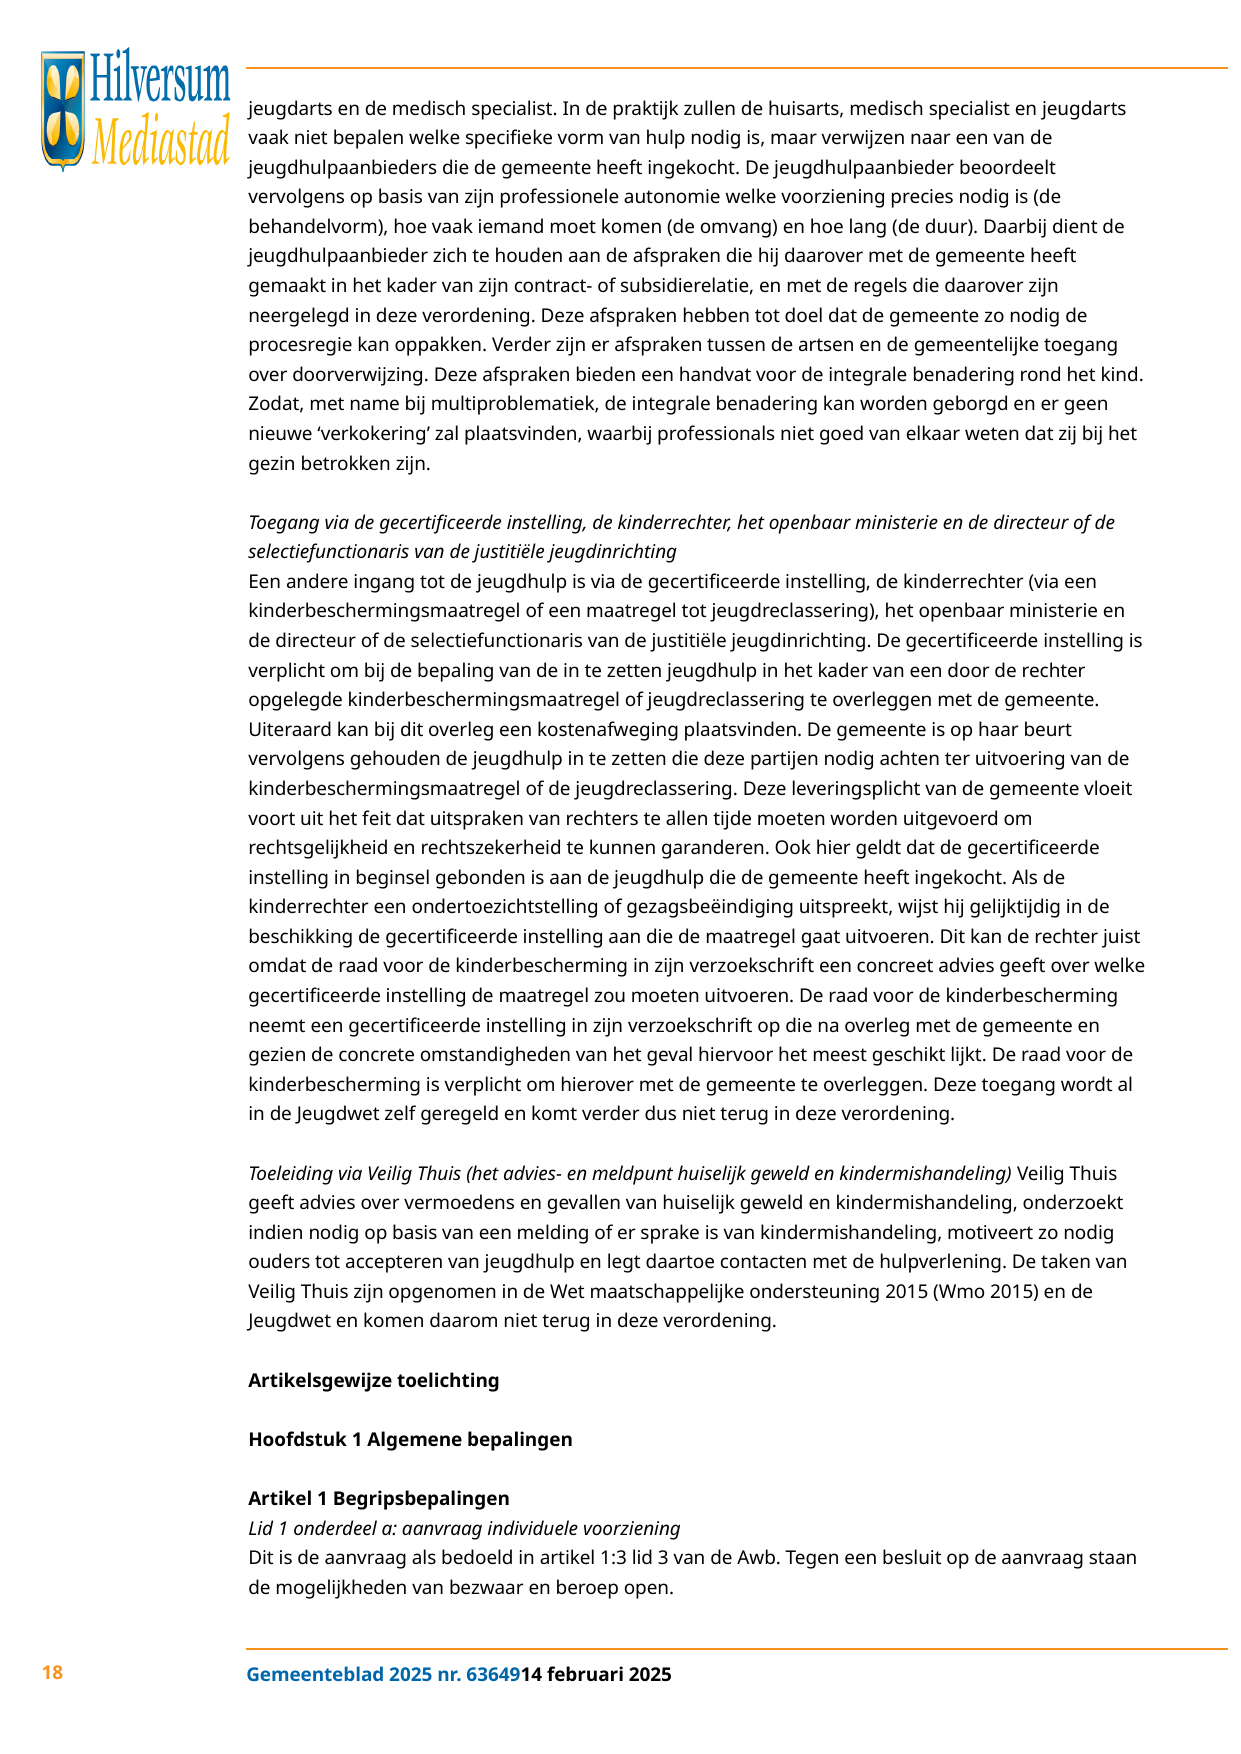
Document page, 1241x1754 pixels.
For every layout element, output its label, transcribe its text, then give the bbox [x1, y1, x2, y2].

text Toeleiding via Veilig Thuis (het advies- en meldpunt huiselijk geweld en kindermishandeling) Veilig Thuis geeft advies over vermoedens en gevallen van huiselijk geweld en kindermishandeling, onderzoekt indien nodig op basis van een melding of er sprake is van kindermishandeling, motiveert zo nodig ouders tot accepteren van jeugdhulp en legt daartoe contacten met de hulpverlening. De taken van Veilig Thuis zijn opgenomen in de Wet maatschappelijke ondersteuning 2015 (Wmo 2015) en de Jeugdwet en komen daarom niet terug in deze verordening. [248, 1160, 1152, 1333]
text Lid 1 onderdeel a: aanvraag individuele voorziening [248, 1515, 1152, 1541]
text Dit is de aanvraag als bedoeld in artikel 1:3 lid 3 van de Awb. Tegen een besluit op de aanvraag staan de mogelijkheden van bezwaar en beroep open. [248, 1544, 1152, 1600]
text Hoofdstuk 1 Algemene bepalingen [248, 1426, 1152, 1452]
text Artikel 1 Begripsbepalingen [248, 1485, 1152, 1511]
text Artikelsgewijze toelichting [248, 1367, 1152, 1393]
text Een andere ingang tot de jeugdhulp is via de gecertificeerde instelling, de kinderrechter (via een kinderbeschermingsmaatregel of een maatregel tot jeugdreclassering), het openbaar ministerie en de directeur of de selectiefunctionaris van de justitiële jeugdinrichting. De gecertificeerde instelling is verplicht om bij de bepaling van de in te zetten jeugdhulp in het kader van een door de rechter opgelegde kinderbeschermingsmaatregel of jeugdreclassering te overleggen met de gemeente. Uiteraard kan bij dit overleg een kostenafweging plaatsvinden. De gemeente is op haar beurt vervolgens gehouden de jeugdhulp in te zetten die deze partijen nodig achten ter uitvoering van de kinderbeschermingsmaatregel of de jeugdreclassering. Deze leveringsplicht van de gemeente vloeit voort uit het feit dat uitspraken van rechters te allen tijde moeten worden uitgevoerd om rechtsgelijkheid en rechtszekerheid te kunnen garanderen. Ook hier geldt dat de gecertificeerde instelling in beginsel gebonden is aan de jeugdhulp die de gemeente heeft ingekocht. Als de kinderrechter een ondertoezichtstelling of gezagsbeëindiging uitspreekt, wijst hij gelijktijdig in de beschikking de gecertificeerde instelling aan die de maatregel gaat uitvoeren. Dit kan de rechter juist omdat de raad voor de kinderbescherming in zijn verzoekschrift een concreet advies geeft over welke gecertificeerde instelling de maatregel zou moeten uitvoeren. De raad voor de kinderbescherming neemt een gecertificeerde instelling in zijn verzoekschrift op die na overleg met de gemeente en gezien de concrete omstandigheden van het geval hiervoor het meest geschikt lijkt. De raad voor de kinderbescherming is verplicht om hierover met de gemeente te overleggen. Deze toegang wordt al in de Jeugdwet zelf geregeld en komt verder dus niet terug in deze verordening. [248, 568, 1152, 1126]
text jeugdarts en de medisch specialist. In de praktijk zullen de huisarts, medisch specialist en jeugdarts vaak niet bepalen welke specifieke vorm van hulp nodig is, maar verwijzen naar een van de jeugdhulpaanbieders die de gemeente heeft ingekocht. De jeugdhulpaanbieder beoordeelt vervolgens op basis van zijn professionele autonomie welke voorziening precies nodig is (de behandelvorm), hoe vaak iemand moet komen (de omvang) en hoe lang (de duur). Daarbij dient de jeugdhulpaanbieder zich te houden aan de afspraken die hij daarover met de gemeente heeft gemaakt in het kader van zijn contract- of subsidierelatie, en met de regels die daarover zijn neergelegd in deze verordening. Deze afspraken hebben tot doel dat de gemeente zo nodig de procesregie kan oppakken. Verder zijn er afspraken tussen de artsen en de gemeentelijke toegang over doorverwijzing. Deze afspraken bieden een handvat voor de integrale benadering rond het kind. Zodat, met name bij multiproblematiek, de integrale benadering kan worden geborgd en er geen nieuwe ‘verkokering’ zal plaatsvinden, waarbij professionals niet goed van elkaar weten dat zij bij het gezin betrokken zijn. [248, 95, 1152, 476]
text Toegang via de gecertificeerde instelling, de kinderrechter, het openbaar ministerie en de directeur of de selectiefunctionaris van de justitiële jeugdinrichting [248, 509, 1152, 564]
picture [41, 47, 231, 172]
